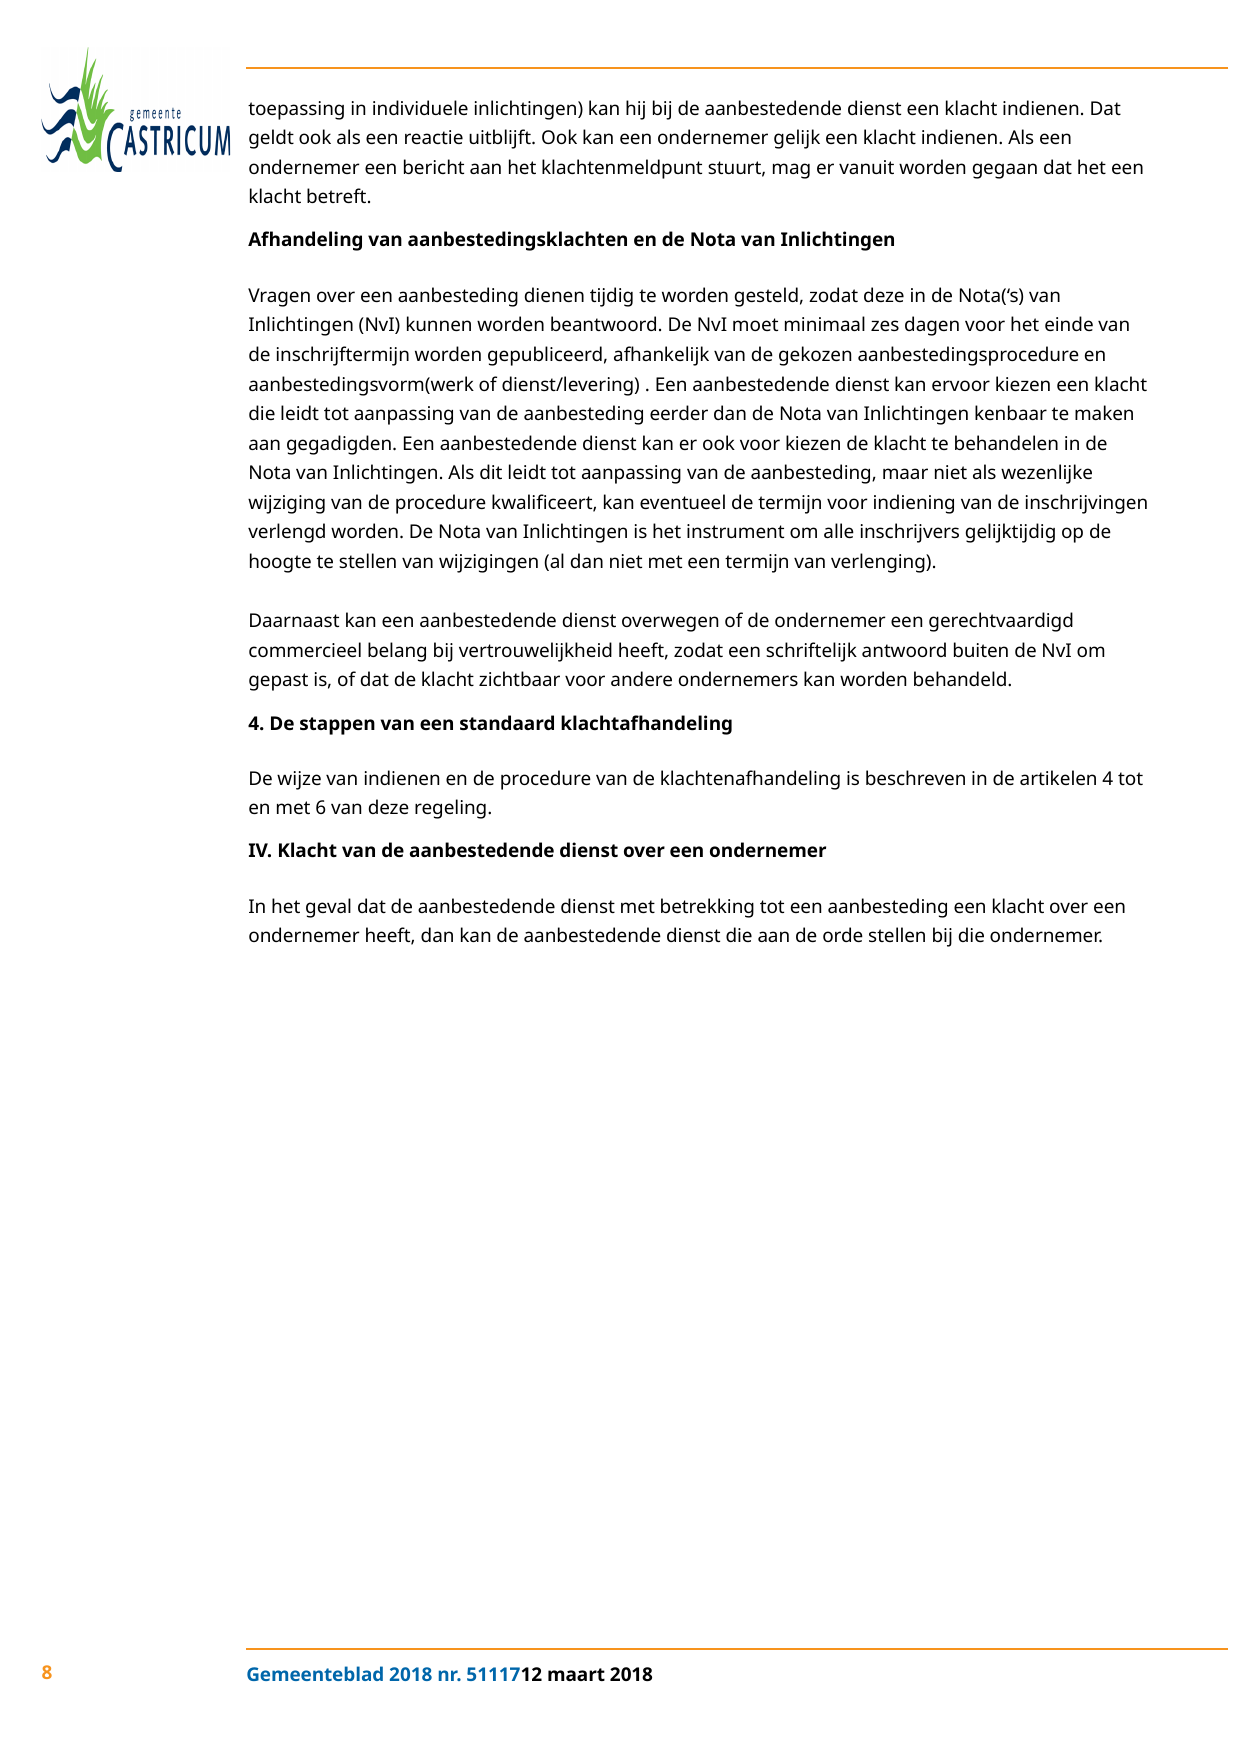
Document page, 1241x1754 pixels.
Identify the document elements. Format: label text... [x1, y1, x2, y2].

picture [41, 47, 231, 172]
text Daarnaast kan een aanbestedende dienst overwegen of de ondernemer een gerechtvaardigd commercieel belang bij vertrouwelijkheid heeft, zodat een schriftelijk antwoord buiten de NvI om gepast is, of dat de klacht zichtbaar voor andere ondernemers kan worden behandeld. [248, 607, 1152, 692]
text Afhandeling van aanbestedingsklachten en de Nota van Inlichtingen [248, 227, 1152, 252]
text IV. Klacht van de aanbestedende dienst over een ondernemer [248, 838, 1152, 863]
text 4. De stappen van een standaard klachtafhandeling [248, 710, 1152, 735]
text Vragen over een aanbesteding dienen tijdig te worden gesteld, zodat deze in de Nota(‘s) van Inlichtingen (NvI) kunnen worden beantwoord. De NvI moet minimaal zes dagen voor het einde van de inschrijftermijn worden gepubliceerd, afhankelijk van de gekozen aanbestedingsprocedure en aanbestedingsvorm(werk of dienst/levering) . Een aanbestedende dienst kan ervoor kiezen een klacht die leidt tot aanpassing van de aanbesteding eerder dan de Nota van Inlichtingen kenbaar te maken aan gegadigden. Een aanbestedende dienst kan er ook voor kiezen de klacht te behandelen in de Nota van Inlichtingen. Als dit leidt tot aanpassing van de aanbesteding, maar niet als wezenlijke wijziging van de procedure kwalificeert, kan eventueel de termijn voor indiening van de inschrijvingen verlengd worden. De Nota van Inlichtingen is het instrument om alle inschrijvers gelijktijdig op de hoogte te stellen van wijzigingen (al dan niet met een termijn van verlenging). [248, 282, 1152, 574]
text toepassing in individuele inlichtingen) kan hij bij de aanbestedende dienst een klacht indienen. Dat geldt ook als een reactie uitblijft. Ook kan een ondernemer gelijk een klacht indienen. Als een ondernemer een bericht aan het klachtenmeldpunt stuurt, mag er vanuit worden gegaan dat het een klacht betreft. [248, 95, 1152, 209]
text In het geval dat de aanbestedende dienst met betrekking tot een aanbesteding een klacht over een ondernemer heeft, dan kan de aanbestedende dienst die aan de orde stellen bij die ondernemer. [248, 893, 1152, 948]
text De wijze van indienen en de procedure van de klachtenafhandeling is beschreven in de artikelen 4 tot en met 6 van deze regeling. [248, 765, 1152, 820]
